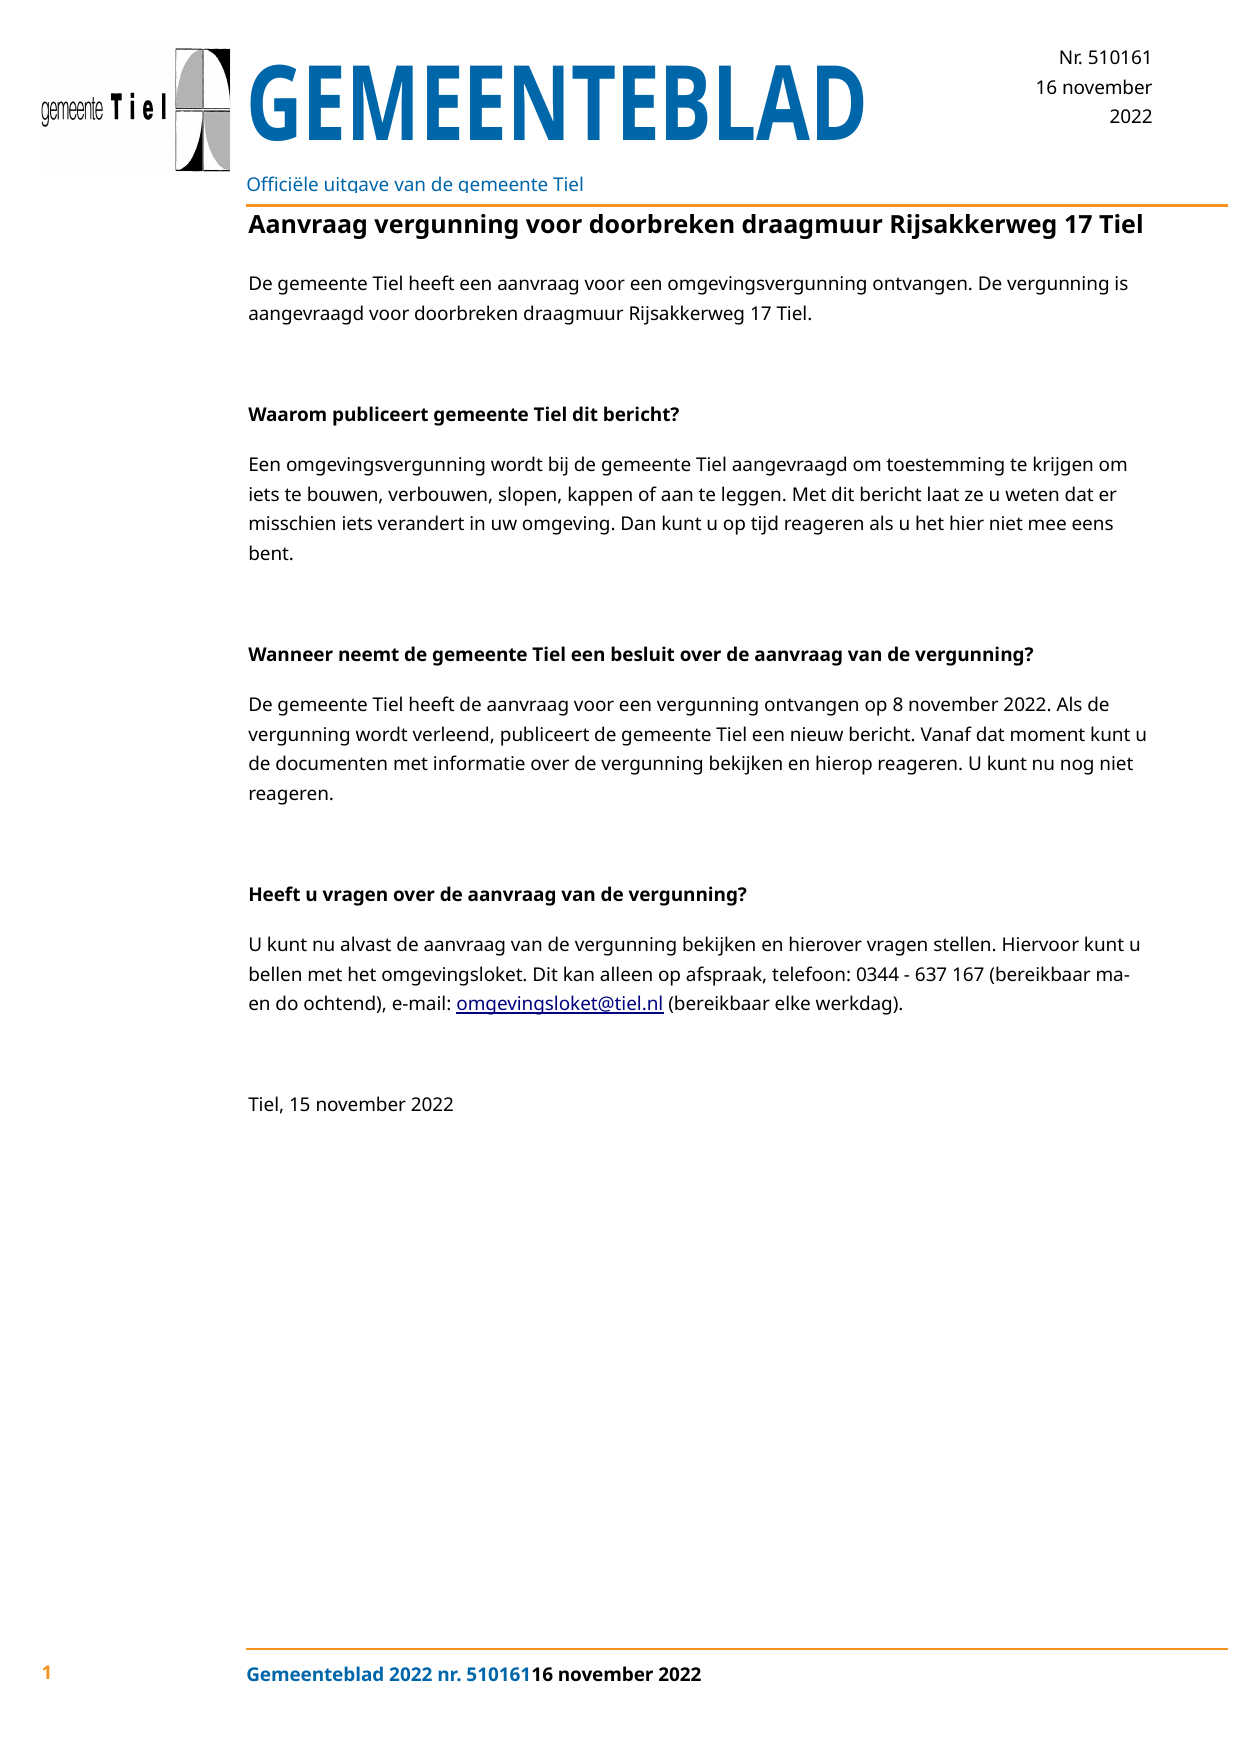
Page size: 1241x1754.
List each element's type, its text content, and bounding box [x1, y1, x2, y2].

text De gemeente Tiel heeft een aanvraag voor een omgevingsvergunning ontvangen. De vergunning is aangevraagd voor doorbreken draagmuur Rijsakkerweg 17 Tiel. [248, 270, 1152, 326]
text De gemeente Tiel heeft de aanvraag voor een vergunning ontvangen op 8 november 2022. Als de vergunning wordt verleend, publiceert de gemeente Tiel een nieuw bericht. Vanaf dat moment kunt u de documenten met informatie over de vergunning bekijken en hierop reageren. U kunt nu nog niet reageren. [248, 691, 1152, 806]
text Waarom publiceert gemeente Tiel dit bericht? [248, 401, 1152, 426]
text U kunt nu alvast de aanvraag van de vergunning bekijken en hierover vragen stellen. Hiervoor kunt u bellen met het omgevingsloket. Dit kan alleen op afspraak, telefoon: 0344 - 637 167 (bereikbaar ma-en do ochtend), e-mail: omgevingsloket@tiel.nl (bereikbaar elke werkdag). [248, 931, 1152, 1016]
text Wanneer neemt de gemeente Tiel een besluit over de aanvraag van de vergunning? [248, 641, 1152, 666]
text Tiel, 15 november 2022 [248, 1091, 1152, 1117]
picture [41, 47, 231, 172]
text Aanvraag vergunning voor doorbreken draagmuur Rijsakkerweg 17 Tiel [248, 207, 1152, 241]
text Een omgevingsvergunning wordt bij de gemeente Tiel aangevraagd om toestemming te krijgen om iets te bouwen, verbouwen, slopen, kappen of aan te leggen. Met dit bericht laat ze u weten dat er misschien iets verandert in uw omgeving. Dan kunt u op tijd reageren als u het hier niet mee eens bent. [248, 451, 1152, 566]
text Heeft u vragen over de aanvraag van de vergunning? [248, 881, 1152, 906]
